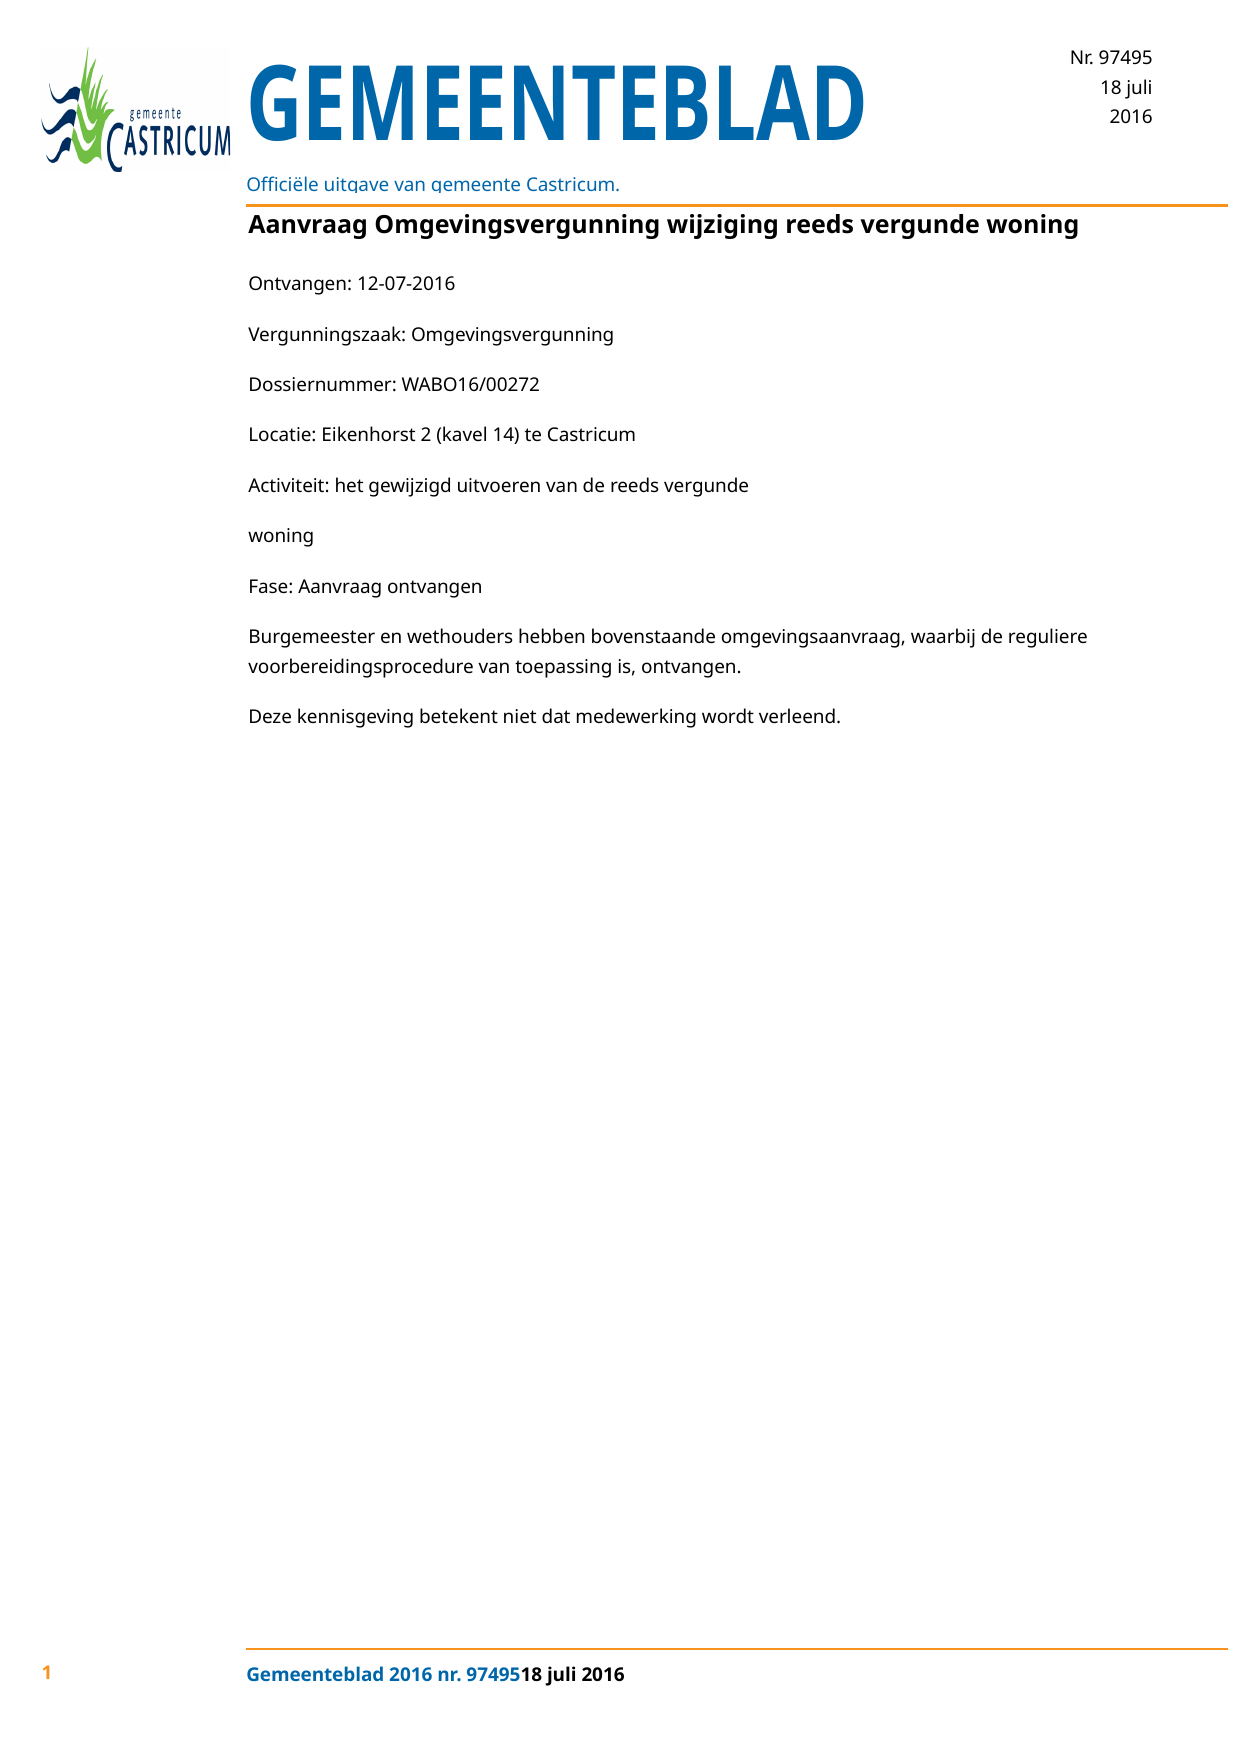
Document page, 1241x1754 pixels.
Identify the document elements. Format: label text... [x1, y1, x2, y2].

text Activiteit: het gewijzigd uitvoeren van de reeds vergunde [248, 472, 1152, 498]
text Ontvangen: 12-07-2016 [248, 270, 1152, 296]
text Locatie: Eikenhorst 2 (kavel 14) te Castricum [248, 422, 1152, 447]
text Burgemeester en wethouders hebben bovenstaande omgevingsaanvraag, waarbij de reguliere voorbereidingsprocedure van toepassing is, ontvangen. [248, 623, 1152, 678]
text Fase: Aanvraag ontvangen [248, 573, 1152, 598]
picture [41, 47, 231, 172]
text Vergunningszaak: Omgevingsvergunning [248, 321, 1152, 346]
text woning [248, 522, 1152, 548]
text Deze kennisgeving betekent niet dat medewerking wordt verleend. [248, 703, 1152, 729]
text Dossiernummer: WABO16/00272 [248, 371, 1152, 397]
text Aanvraag Omgevingsvergunning wijziging reeds vergunde woning [248, 207, 1152, 241]
